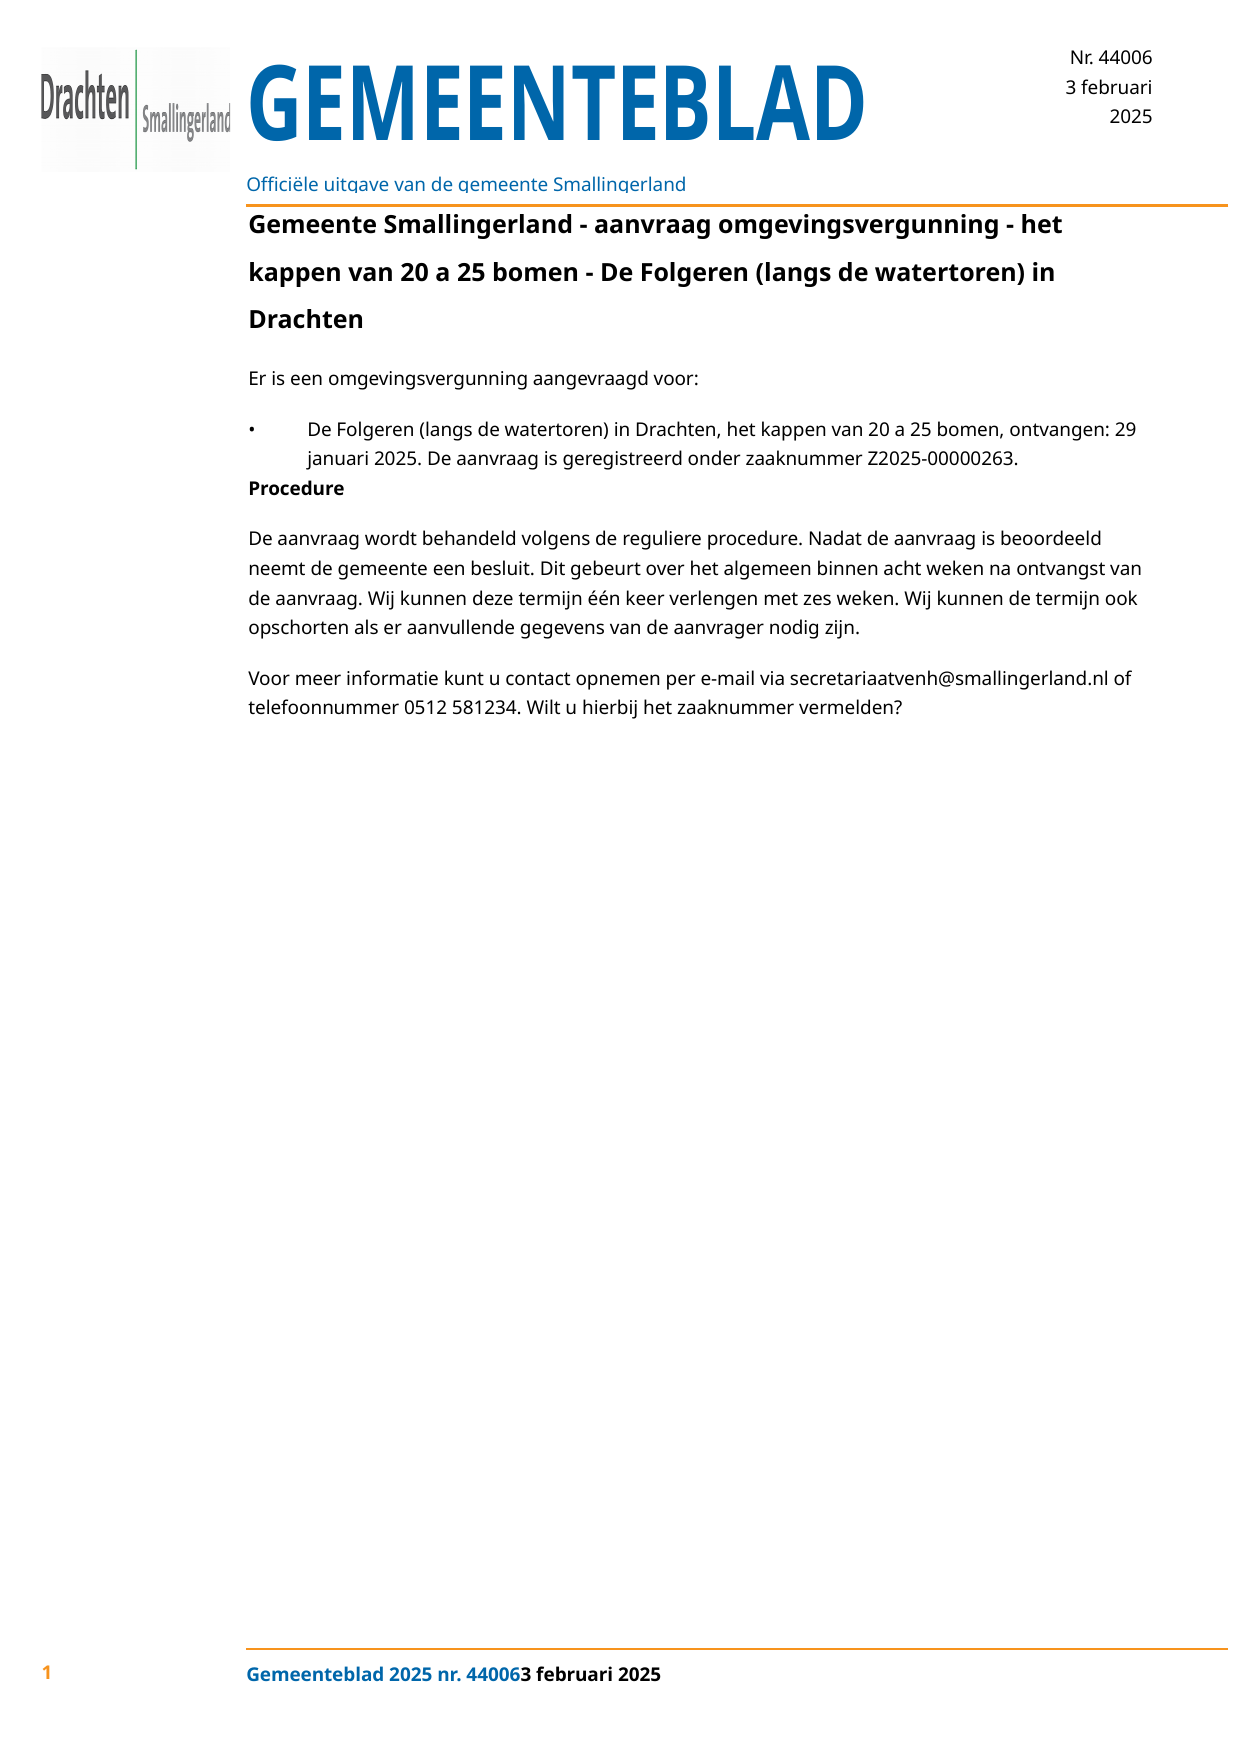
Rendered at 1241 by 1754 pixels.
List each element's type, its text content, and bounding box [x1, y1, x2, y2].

text Voor meer informatie kunt u contact opnemen per e-mail via secretariaatvenh@smallingerland.nl of telefoonnummer 0512 581234. Wilt u hierbij het zaaknummer vermelden? [248, 665, 1152, 720]
picture [41, 47, 231, 172]
text De aanvraag wordt behandeld volgens de reguliere procedure. Nadat de aanvraag is beoordeeld neemt de gemeente een besluit. Dit gebeurt over het algemeen binnen acht weken na ontvangst van de aanvraag. Wij kunnen deze termijn één keer verlengen met zes weken. Wij kunnen de termijn ook opschorten als er aanvullende gegevens van de aanvrager nodig zijn. [248, 526, 1152, 640]
text Procedure [248, 475, 1152, 501]
list De Folgeren (langs de watertoren) in Drachten, het kappen van 20 a 25 bomen, ontvangen: 29 januari 2025. De aanvraag is geregistreerd onder zaaknummer Z2025-00000263. [248, 416, 1152, 471]
text Er is een omgevingsvergunning aangevraagd voor: [248, 366, 1152, 391]
text Gemeente Smallingerland - aanvraag omgevingsvergunning - het kappen van 20 a 25 bomen - De Folgeren (langs de watertoren) in Drachten [248, 207, 1152, 336]
